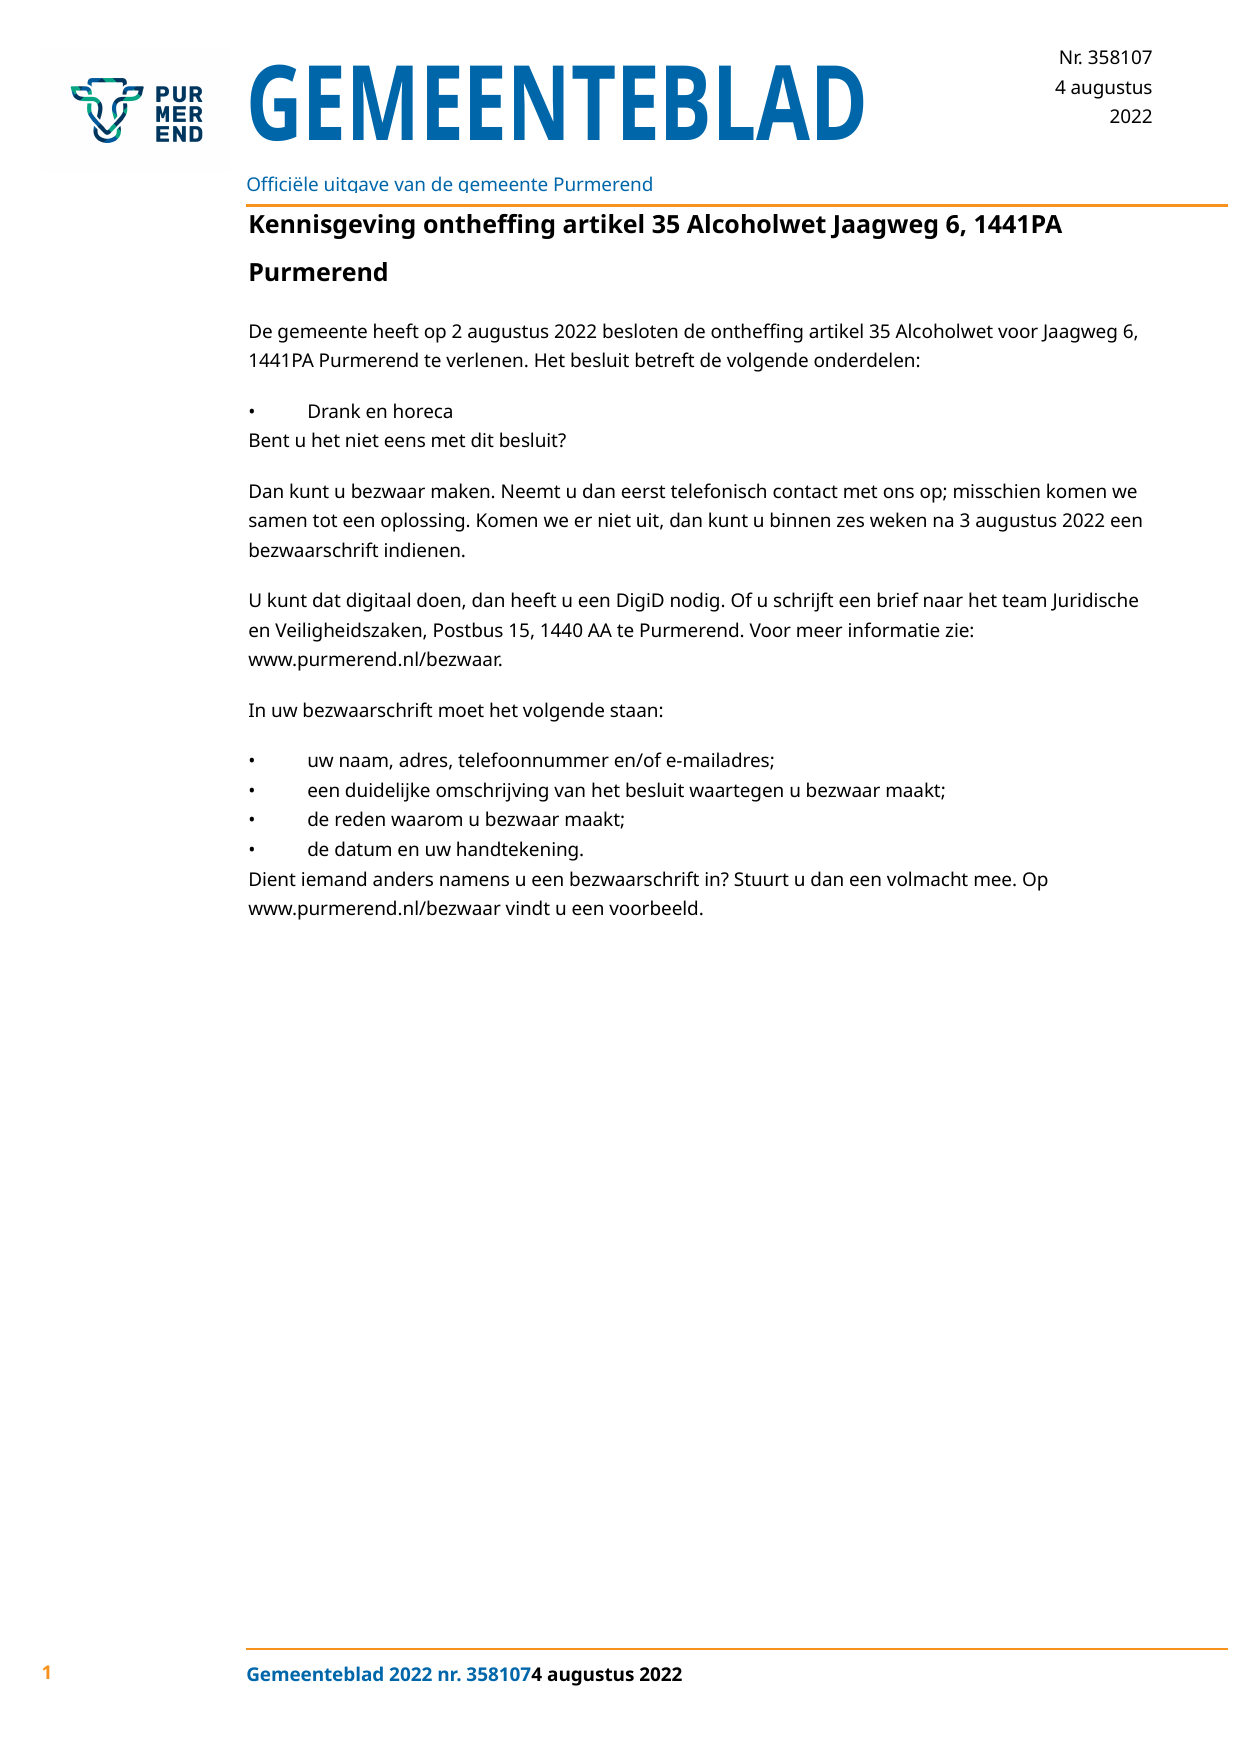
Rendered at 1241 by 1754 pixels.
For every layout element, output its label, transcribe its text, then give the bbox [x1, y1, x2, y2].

text Dan kunt u bezwaar maken. Neemt u dan eerst telefonisch contact met ons op; misschien komen we samen tot een oplossing. Komen we er niet uit, dan kunt u binnen zes weken na 3 augustus 2022 een bezwaarschrift indienen. [248, 478, 1152, 563]
text U kunt dat digitaal doen, dan heeft u een DigiD nodig. Of u schrijft een brief naar het team Juridische en Veiligheidszaken, Postbus 15, 1440 AA te Purmerend. Voor meer informatie zie: www.purmerend.nl/bezwaar. [248, 587, 1152, 672]
list de reden waarom u bezwaar maakt; [248, 807, 1152, 832]
picture [41, 47, 231, 172]
list de datum en uw handtekening. [248, 836, 1152, 862]
list een duidelijke omschrijving van het besluit waartegen u bezwaar maakt; [248, 777, 1152, 803]
text In uw bezwaarschrift moet het volgende staan: [248, 697, 1152, 723]
text Dient iemand anders namens u een bezwaarschrift in? Stuurt u dan een volmacht mee. Op www.purmerend.nl/bezwaar vindt u een voorbeeld. [248, 866, 1152, 921]
list Drank en horeca [248, 398, 1152, 424]
text De gemeente heeft op 2 augustus 2022 besloten de ontheffing artikel 35 Alcoholwet voor Jaagweg 6, 1441PA Purmerend te verlenen. Het besluit betreft de volgende onderdelen: [248, 318, 1152, 373]
text Bent u het niet eens met dit besluit? [248, 427, 1152, 453]
list uw naam, adres, telefoonnummer en/of e-mailadres; [248, 747, 1152, 773]
text Kennisgeving ontheffing artikel 35 Alcoholwet Jaagweg 6, 1441PA Purmerend [248, 207, 1152, 288]
